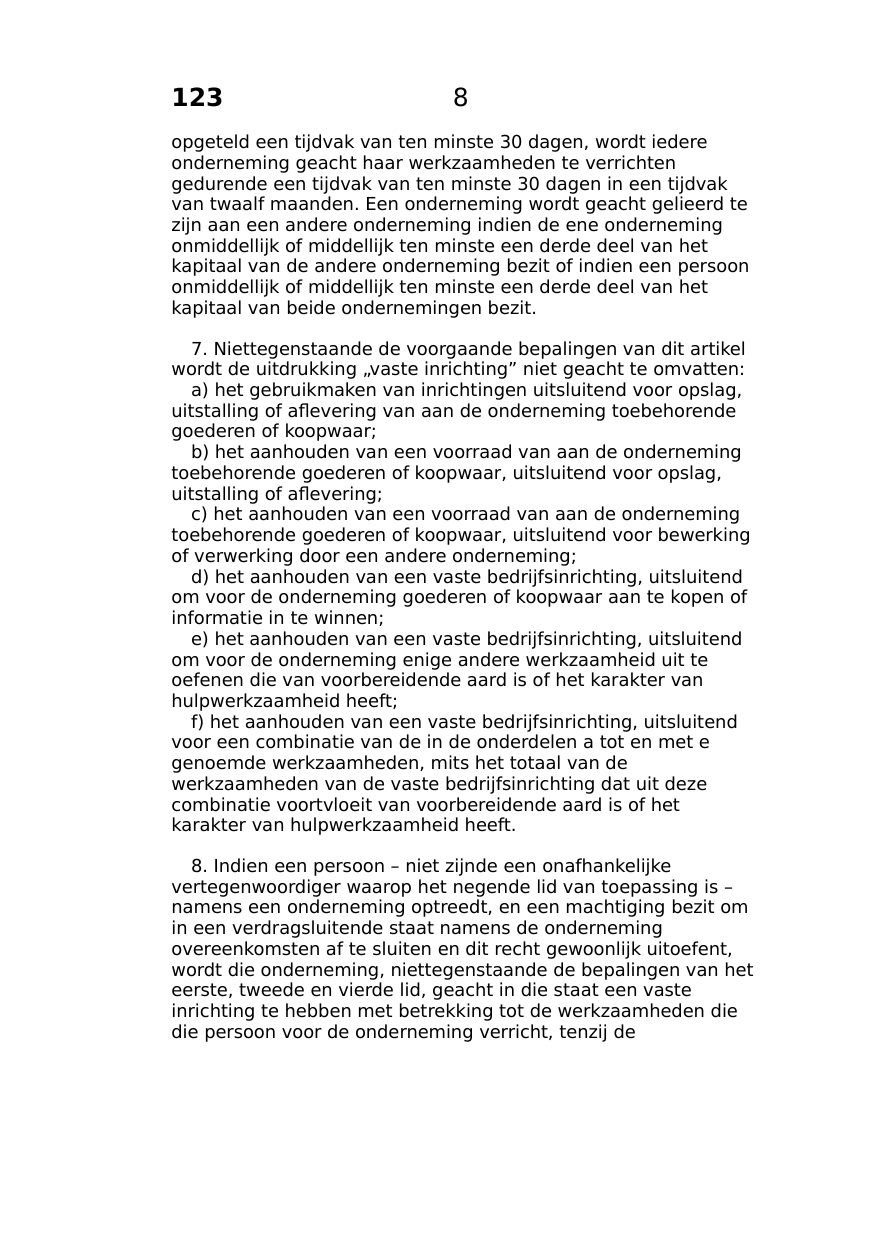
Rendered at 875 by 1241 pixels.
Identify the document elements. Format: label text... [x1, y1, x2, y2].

text 7. Niettegenstaande de voorgaande bepalingen van dit artikel wordt de uitdrukking „vaste inrichting” niet geacht te omvatten: [171, 338, 756, 380]
text opgeteld een tijdvak van ten minste 30 dagen, wordt iedere onderneming geacht haar werkzaamheden te verrichten gedurende een tijdvak van ten minste 30 dagen in een tijdvak van twaalf maanden. Een onderneming wordt geacht gelieerd te zijn aan een andere onderneming indien de ene onderneming onmiddellijk of middellijk ten minste een derde deel van het kapitaal van de andere onderneming bezit of indien een persoon onmiddellijk of middellijk ten minste een derde deel van het kapitaal van beide ondernemingen bezit. [171, 132, 756, 318]
text 8. Indien een persoon – niet zijnde een onafhankelijke vertegenwoordiger waarop het negende lid van toepassing is – namens een onderneming optreedt, en een machtiging bezit om in een verdragsluitende staat namens de onderneming overeenkomsten af te sluiten en dit recht gewoonlijk uitoefent, wordt die onderneming, niettegenstaande de bepalingen van het eerste, tweede en vierde lid, geacht in die staat een vaste inrichting te hebben met betrekking tot de werkzaamheden die die persoon voor de onderneming verricht, tenzij de [171, 856, 756, 1042]
text a) het gebruikmaken van inrichtingen uitsluitend voor opslag, uitstalling of aflevering van aan de onderneming toebehorende goederen of koopwaar; [171, 380, 756, 442]
text f) het aanhouden van een vaste bedrijfsinrichting, uitsluitend voor een combinatie van de in de onderdelen a tot en met e genoemde werkzaamheden, mits het totaal van de werkzaamheden van de vaste bedrijfsinrichting dat uit deze combinatie voortvloeit van voorbereidende aard is of het karakter van hulpwerkzaamheid heeft. [171, 712, 756, 836]
text c) het aanhouden van een voorraad van aan de onderneming toebehorende goederen of koopwaar, uitsluitend voor bewerking of verwerking door een andere onderneming; [171, 504, 756, 566]
text d) het aanhouden van een vaste bedrijfsinrichting, uitsluitend om voor de onderneming goederen of koopwaar aan te kopen of informatie in te winnen; [171, 566, 756, 629]
text b) het aanhouden van een voorraad van aan de onderneming toebehorende goederen of koopwaar, uitsluitend voor opslag, uitstalling of aflevering; [171, 442, 756, 504]
text e) het aanhouden van een vaste bedrijfsinrichting, uitsluitend om voor de onderneming enige andere werkzaamheid uit te oefenen die van voorbereidende aard is of het karakter van hulpwerkzaamheid heeft; [171, 629, 756, 712]
